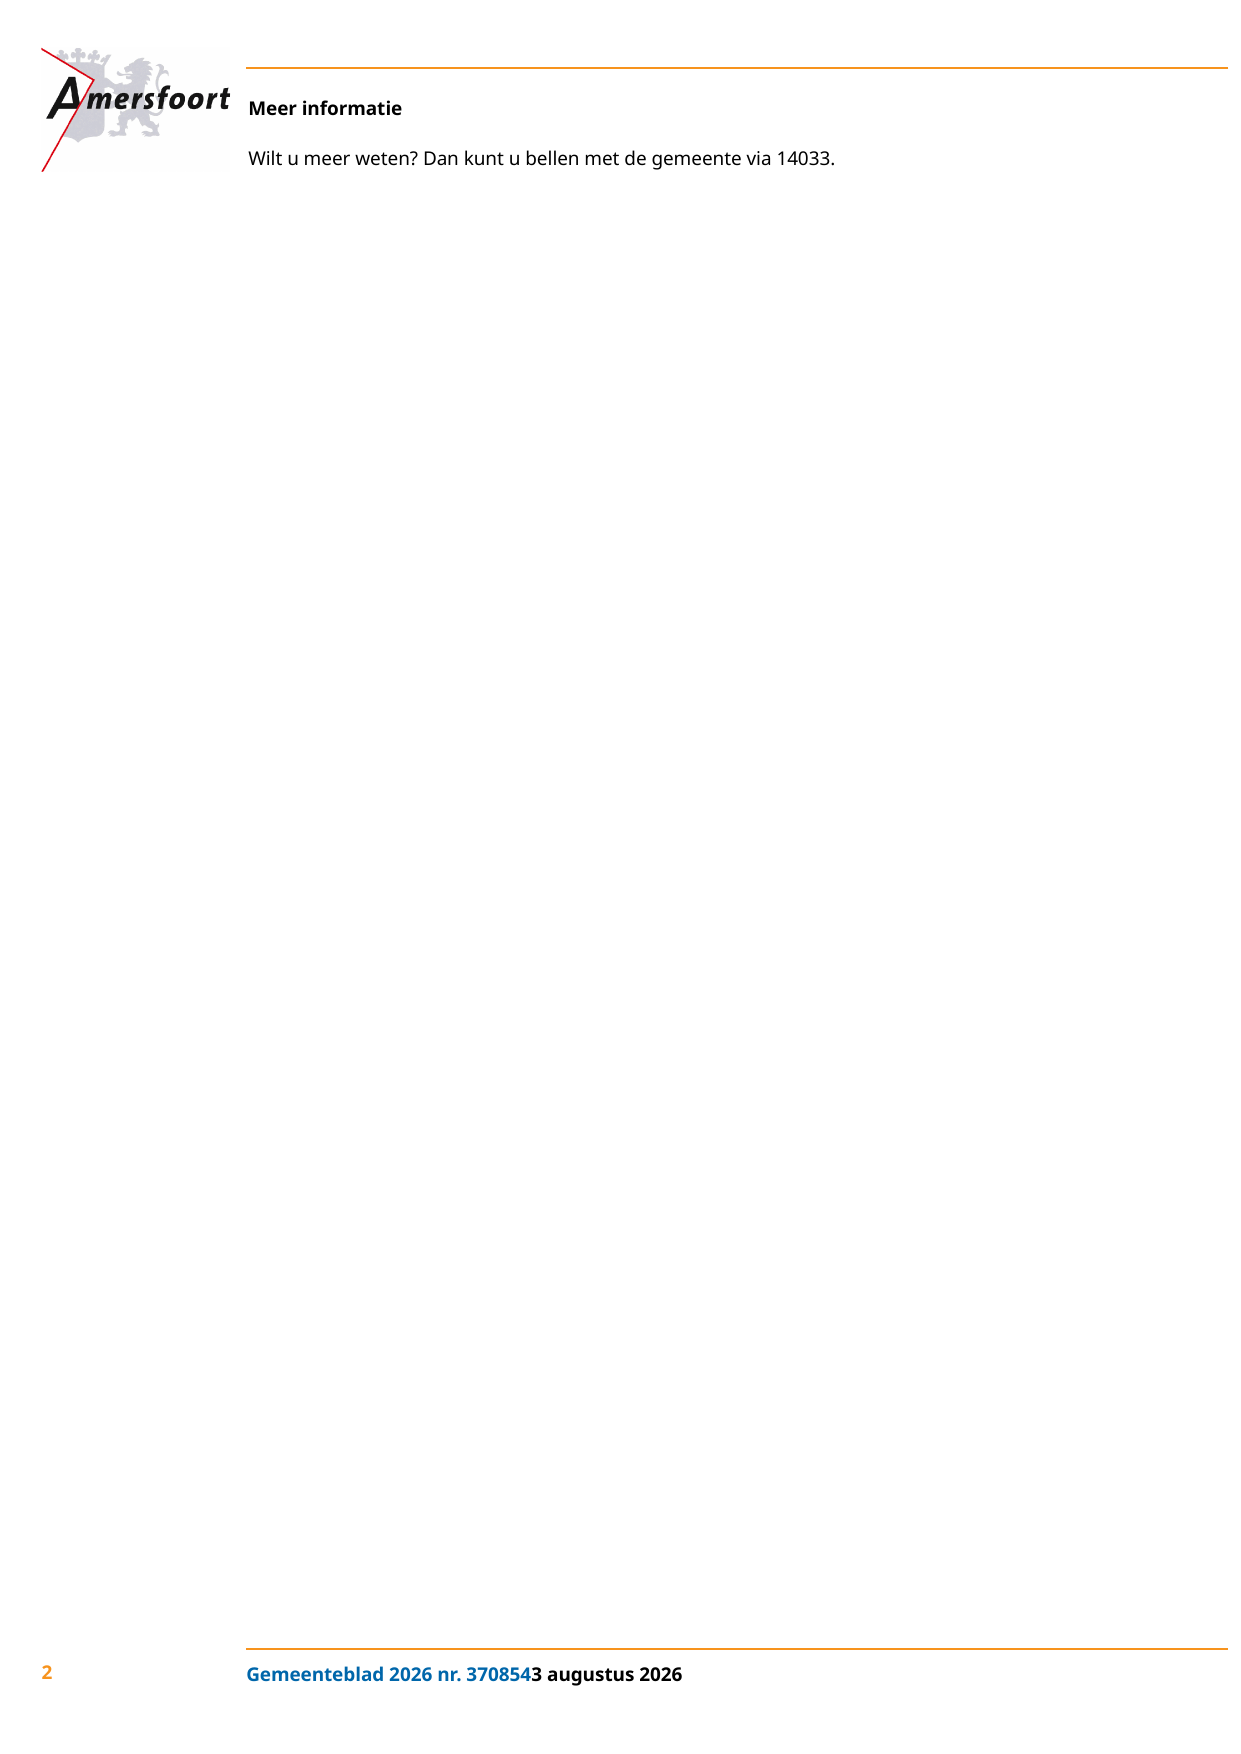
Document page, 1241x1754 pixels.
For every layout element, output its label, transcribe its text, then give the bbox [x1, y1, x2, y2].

text Wilt u meer weten? Dan kunt u bellen met de gemeente via 14033. [248, 145, 1152, 171]
picture [41, 47, 231, 172]
text Meer informatie [248, 95, 1152, 121]
